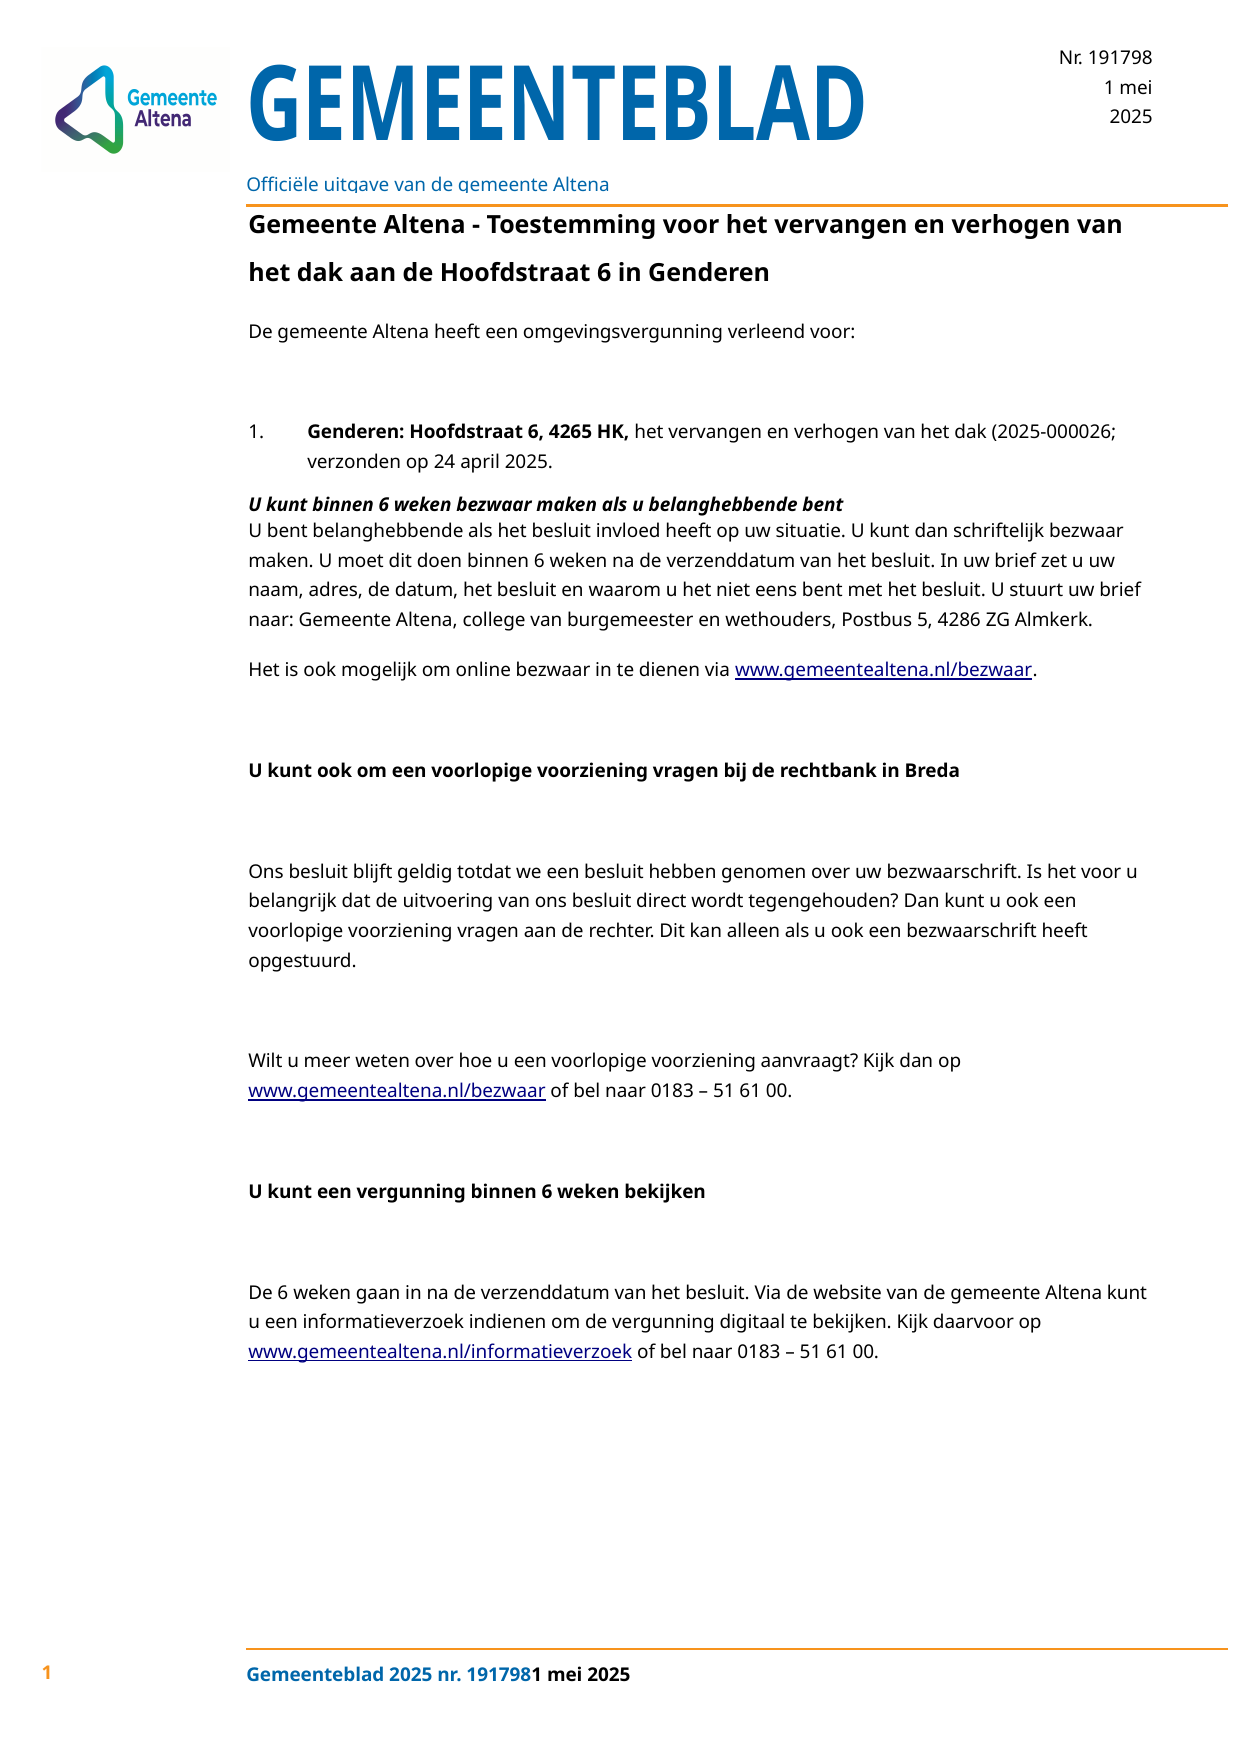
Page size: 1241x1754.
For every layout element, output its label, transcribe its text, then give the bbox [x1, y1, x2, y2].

text U kunt ook om een voorlopige voorziening vragen bij de rechtbank in Breda [248, 757, 1152, 783]
text U bent belanghebbende als het besluit invloed heeft op uw situatie. U kunt dan schriftelijk bezwaar maken. U moet dit doen binnen 6 weken na de verzenddatum van het besluit. In uw brief zet u uw naam, adres, de datum, het besluit en waarom u het niet eens bent met het besluit. U stuurt uw brief naar: Gemeente Altena, college van burgemeester en wethouders, Postbus 5, 4286 ZG Almkerk. [248, 517, 1152, 632]
text Gemeente Altena - Toestemming voor het vervangen en verhogen van het dak aan de Hoofdstraat 6 in Genderen [248, 207, 1152, 288]
text U kunt een vergunning binnen 6 weken bekijken [248, 1178, 1152, 1204]
text U kunt binnen 6 weken bezwaar maken als u belanghebbende bent [248, 491, 1152, 517]
text Wilt u meer weten over hoe u een voorlopige voorziening aanvraagt? Kijk dan op www.gemeentealtena.nl/bezwaar of bel naar 0183 – 51 61 00. [248, 1048, 1152, 1103]
text Het is ook mogelijk om online bezwaar in te dienen via www.gemeentealtena.nl/bezwaar. [248, 656, 1152, 682]
text Ons besluit blijft geldig totdat we een besluit hebben genomen over uw bezwaarschrift. Is het voor u belangrijk dat de uitvoering van ons besluit direct wordt tegengehouden? Dan kunt u ook een voorlopige voorziening vragen aan de rechter. Dit kan alleen als u ook een bezwaarschrift heeft opgestuurd. [248, 858, 1152, 972]
text De gemeente Altena heeft een omgevingsvergunning verleend voor: [248, 318, 1152, 344]
text De 6 weken gaan in na de verzenddatum van het besluit. Via de website van de gemeente Altena kunt u een informatieverzoek indienen om de vergunning digitaal te bekijken. Kijk daarvoor op www.gemeentealtena.nl/informatieverzoek of bel naar 0183 – 51 61 00. [248, 1279, 1152, 1364]
list Genderen: Hoofdstraat 6, 4265 HK, het vervangen en verhogen van het dak (2025-000026; verzonden op 24 april 2025. [248, 419, 1152, 474]
picture [41, 47, 231, 172]
